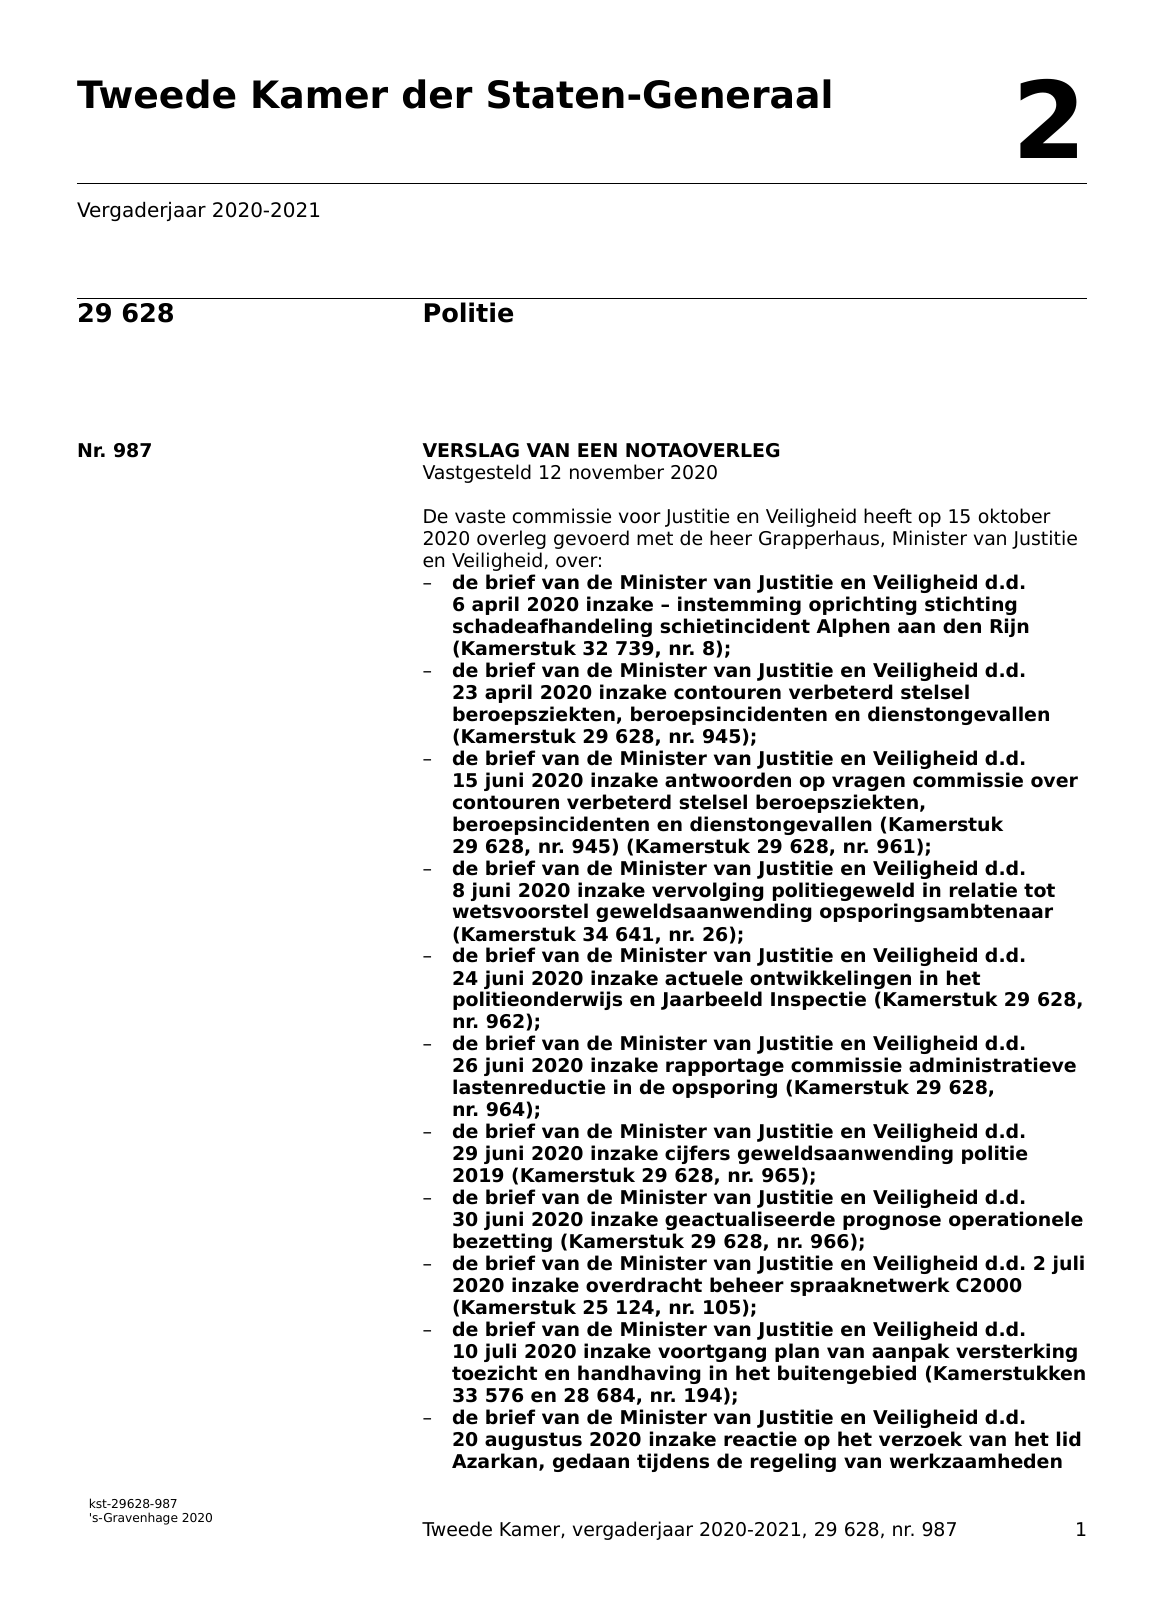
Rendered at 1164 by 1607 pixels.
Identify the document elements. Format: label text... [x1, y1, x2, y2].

text De vaste commissie voor Justitie en Veiligheid heeft op 15 oktober 2020 overleg gevoerd met de heer Grapperhaus, Minister van Justitie en Veiligheid, over: [422, 506, 1087, 572]
text – de brief van de Minister van Justitie en Veiligheid d.d. 29 juni 2020 inzake cijfers geweldsaanwending politie 2019 (Kamerstuk 29 628, nr. 965); [422, 1121, 1087, 1187]
text – de brief van de Minister van Justitie en Veiligheid d.d. 20 augustus 2020 inzake reactie op het verzoek van het lid Azarkan, gedaan tijdens de regeling van werkzaamheden [422, 1407, 1087, 1473]
text – de brief van de Minister van Justitie en Veiligheid d.d. 2 juli 2020 inzake overdracht beheer spraaknetwerk C2000 (Kamerstuk 25 124, nr. 105); [422, 1253, 1087, 1319]
text kst-29628-987 [88, 1497, 323, 1511]
table_cell Vergaderjaar 2020-2021 [77, 184, 1087, 298]
text – de brief van de Minister van Justitie en Veiligheid d.d. 30 juni 2020 inzake geactualiseerde prognose operationele bezetting (Kamerstuk 29 628, nr. 966); [422, 1187, 1087, 1253]
subtitle 29 628 Politie [77, 299, 1087, 329]
text Vastgesteld 12 november 2020 [422, 462, 1087, 484]
subtitle Nr. 987 VERSLAG VAN EEN NOTAOVERLEG [77, 440, 1087, 462]
text – de brief van de Minister van Justitie en Veiligheid d.d. 15 juni 2020 inzake antwoorden op vragen commissie over contouren verbeterd stelsel beroepsziekten, beroepsincidenten en dienstongevallen (Kamerstuk 29 628, nr. 945) (Kamerstuk 29 628, nr. 961); [422, 748, 1087, 857]
text – de brief van de Minister van Justitie en Veiligheid d.d. 26 juni 2020 inzake rapportage commissie administratieve lastenreductie in de opsporing (Kamerstuk 29 628, nr. 964); [422, 1033, 1087, 1121]
text – de brief van de Minister van Justitie en Veiligheid d.d. 23 april 2020 inzake contouren verbeterd stelsel beroepsziekten, beroepsincidenten en dienstongevallen (Kamerstuk 29 628, nr. 945); [422, 660, 1087, 748]
text – de brief van de Minister van Justitie en Veiligheid d.d. 10 juli 2020 inzake voortgang plan van aanpak versterking toezicht en handhaving in het buitengebied (Kamerstukken 33 576 en 28 684, nr. 194); [422, 1319, 1087, 1407]
table_header Tweede Kamer der Staten-Generaal [77, 59, 886, 183]
text 's-Gravenhage 2020 [88, 1511, 323, 1525]
text – de brief van de Minister van Justitie en Veiligheid d.d. 24 juni 2020 inzake actuele ontwikkelingen in het politieonderwijs en Jaarbeeld Inspectie (Kamerstuk 29 628, nr. 962); [422, 945, 1087, 1033]
text – de brief van de Minister van Justitie en Veiligheid d.d. 8 juni 2020 inzake vervolging politiegeweld in relatie tot wetsvoorstel geweldsaanwending opsporingsambtenaar (Kamerstuk 34 641, nr. 26); [422, 857, 1087, 945]
text – de brief van de Minister van Justitie en Veiligheid d.d. 6 april 2020 inzake – instemming oprichting stichting schadeafhandeling schietincident Alphen aan den Rijn (Kamerstuk 32 739, nr. 8); [422, 572, 1087, 660]
table_header 2 [886, 59, 1087, 183]
